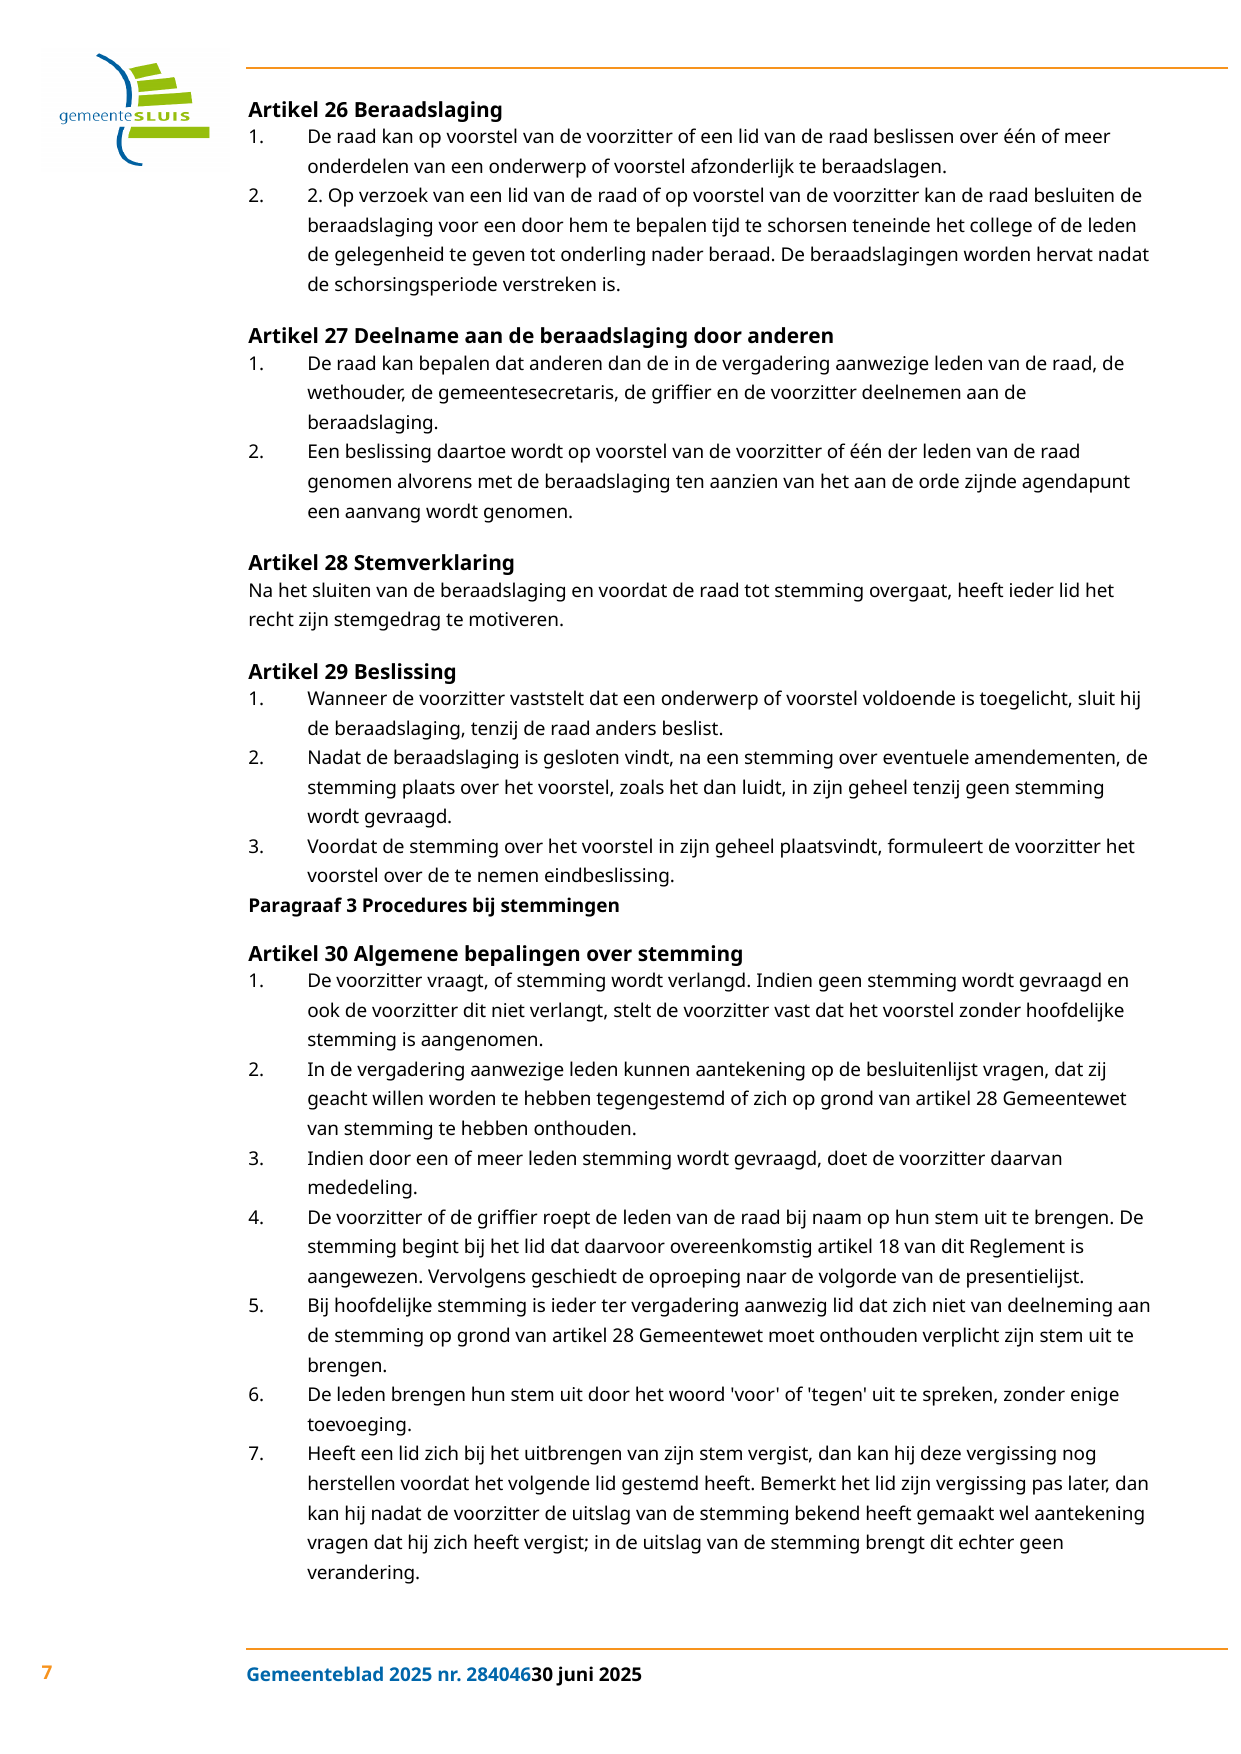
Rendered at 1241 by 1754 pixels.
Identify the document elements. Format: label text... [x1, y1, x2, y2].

list De voorzitter of de griffier roept de leden van de raad bij naam op hun stem uit te brengen. De stemming begint bij het lid dat daarvoor overeenkomstig artikel 18 van dit Reglement is aangewezen. Vervolgens geschiedt de oproeping naar de volgorde van de presentielijst. [248, 1204, 1152, 1289]
list De leden brengen hun stem uit door het woord 'voor' of 'tegen' uit te spreken, zonder enige toevoeging. [248, 1381, 1152, 1437]
list De raad kan bepalen dat anderen dan de in de vergadering aanwezige leden van de raad, de wethouder, de gemeentesecretaris, de griffier en de voorzitter deelnemen aan de beraadslaging. [248, 350, 1152, 435]
text Paragraaf 3 Procedures bij stemmingen [248, 892, 1152, 918]
list Voordat de stemming over het voorstel in zijn geheel plaatsvindt, formuleert de voorzitter het voorstel over de te nemen eindbeslissing. [248, 833, 1152, 888]
text Artikel 27 Deelname aan de beraadslaging door anderen [248, 322, 1152, 350]
list Een beslissing daartoe wordt op voorstel van de voorzitter of één der leden van de raad genomen alvorens met de beraadslaging ten aanzien van het aan de orde zijnde agendapunt een aanvang wordt genomen. [248, 439, 1152, 524]
list Nadat de beraadslaging is gesloten vindt, na een stemming over eventuele amendementen, de stemming plaats over het voorstel, zoals het dan luidt, in zijn geheel tenzij geen stemming wordt gevraagd. [248, 744, 1152, 829]
list In de vergadering aanwezige leden kunnen aantekening op de besluitenlijst vragen, dat zij geacht willen worden te hebben tegengestemd of zich op grond van artikel 28 Gemeentewet van stemming te hebben onthouden. [248, 1056, 1152, 1141]
list De raad kan op voorstel van de voorzitter of een lid van de raad beslissen over één of meer onderdelen van een onderwerp of voorstel afzonderlijk te beraadslagen. [248, 123, 1152, 178]
text Na het sluiten van de beraadslaging en voordat de raad tot stemming overgaat, heeft ieder lid het recht zijn stemgedrag te motiveren. [248, 577, 1152, 632]
list De voorzitter vraagt, of stemming wordt verlangd. Indien geen stemming wordt gevraagd en ook de voorzitter dit niet verlangt, stelt de voorzitter vast dat het voorstel zonder hoofdelijke stemming is aangenomen. [248, 967, 1152, 1052]
list Wanneer de voorzitter vaststelt dat een onderwerp of voorstel voldoende is toegelicht, sluit hij de beraadslaging, tenzij de raad anders beslist. [248, 685, 1152, 741]
text Artikel 30 Algemene bepalingen over stemming [248, 939, 1152, 967]
text Artikel 28 Stemverklaring [248, 548, 1152, 577]
list Bij hoofdelijke stemming is ieder ter vergadering aanwezig lid dat zich niet van deelneming aan de stemming op grond van artikel 28 Gemeentewet moet onthouden verplicht zijn stem uit te brengen. [248, 1293, 1152, 1378]
picture [41, 47, 231, 172]
list 2. Op verzoek van een lid van de raad of op voorstel van de voorzitter kan de raad besluiten de beraadslaging voor een door hem te bepalen tijd te schorsen teneinde het college of de leden de gelegenheid te geven tot onderling nader beraad. De beraadslagingen worden hervat nadat de schorsingsperiode verstreken is. [248, 182, 1152, 297]
text Artikel 26 Beraadslaging [248, 95, 1152, 123]
text Artikel 29 Beslissing [248, 657, 1152, 685]
list Heeft een lid zich bij het uitbrengen van zijn stem vergist, dan kan hij deze vergissing nog herstellen voordat het volgende lid gestemd heeft. Bemerkt het lid zijn vergissing pas later, dan kan hij nadat de voorzitter de uitslag van de stemming bekend heeft gemaakt wel aantekening vragen dat hij zich heeft vergist; in de uitslag van de stemming brengt dit echter geen verandering. [248, 1441, 1152, 1585]
list Indien door een of meer leden stemming wordt gevraagd, doet de voorzitter daarvan mededeling. [248, 1145, 1152, 1200]
